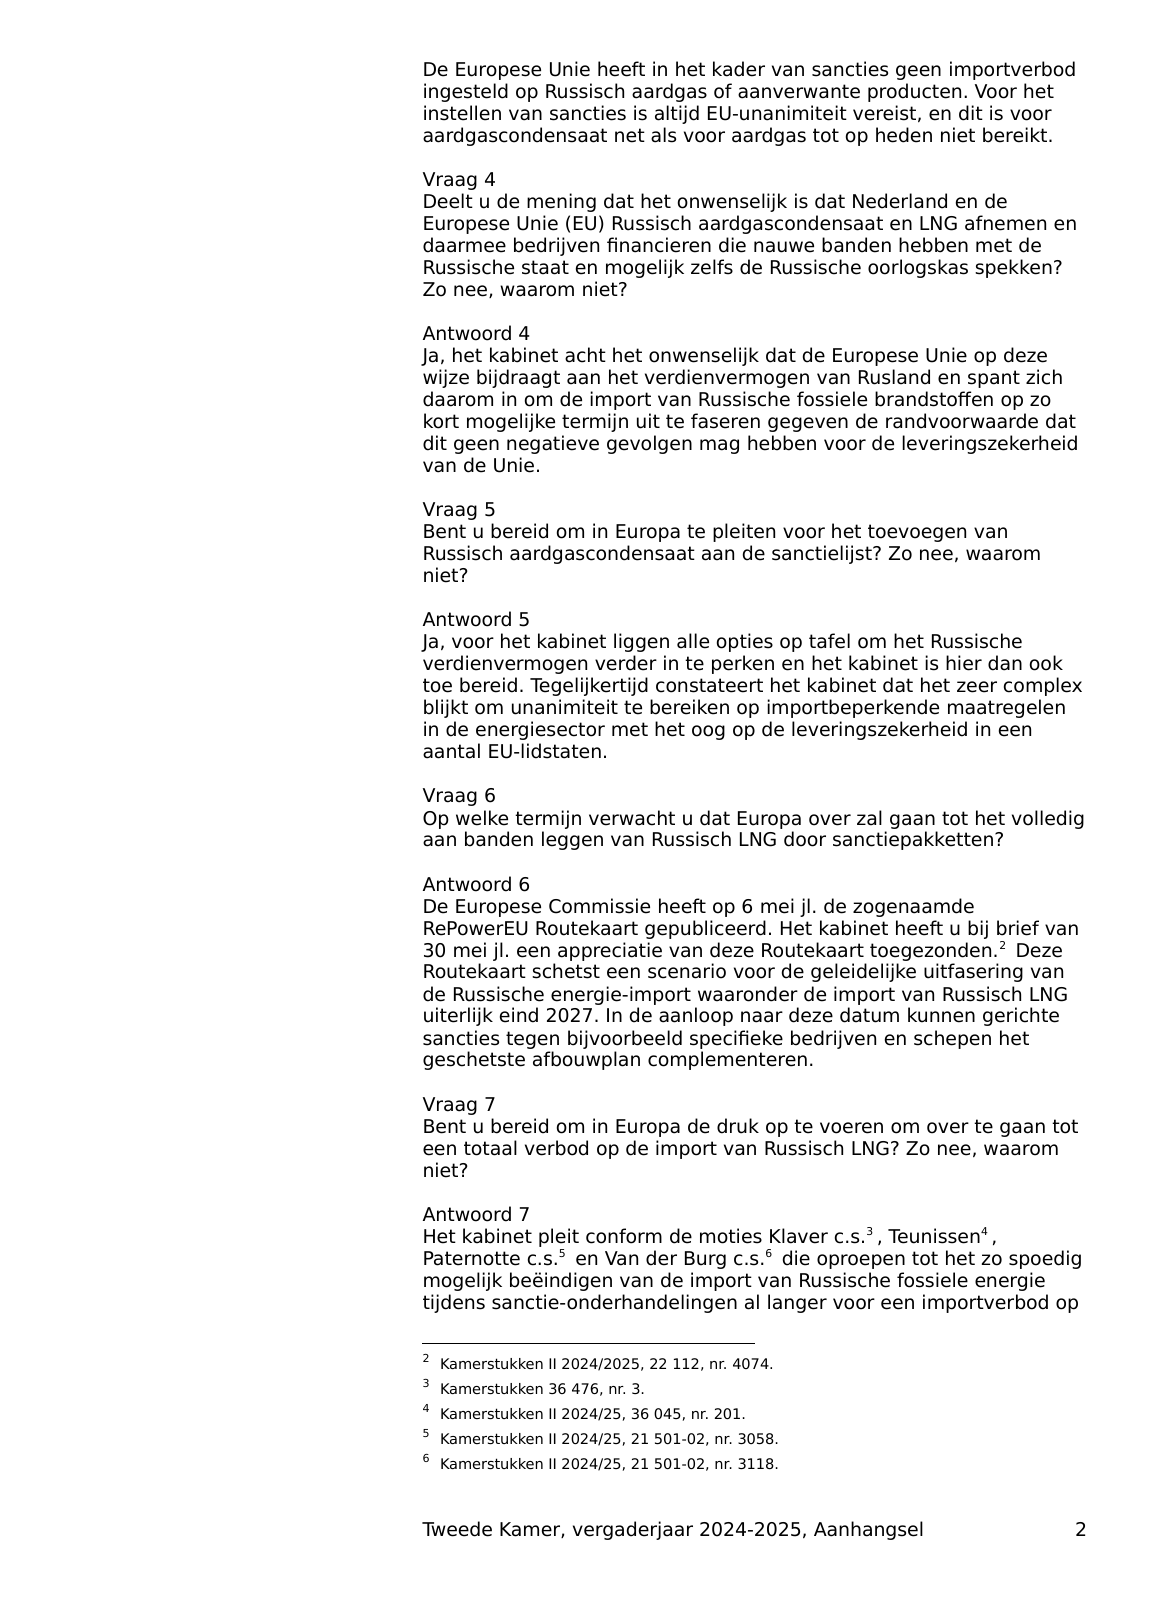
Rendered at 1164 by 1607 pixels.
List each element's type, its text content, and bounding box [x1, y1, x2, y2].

text Vraag 6 [422, 785, 1087, 807]
text Bent u bereid om in Europa de druk op te voeren om over te gaan tot een totaal verbod op de import van Russisch LNG? Zo nee, waarom niet? [422, 1116, 1087, 1181]
text Bent u bereid om in Europa te pleiten voor het toevoegen van Russisch aardgascondensaat aan de sanctielijst? Zo nee, waarom niet? [422, 521, 1087, 587]
text Vraag 5 [422, 499, 1087, 521]
text Antwoord 4 [422, 323, 1087, 345]
text Kamerstukken 36 476, nr. 3. [422, 1377, 1087, 1399]
text Vraag 7 [422, 1093, 1087, 1116]
text Kamerstukken II 2024/25, 36 045, nr. 201. [422, 1402, 1087, 1424]
text Antwoord 6 [422, 873, 1087, 896]
text Kamerstukken II 2024/25, 21 501-02, nr. 3118. [422, 1452, 1087, 1474]
text De Europese Unie heeft in het kader van sancties geen importverbod ingesteld op Russisch aardgas of aanverwante producten. Voor het instellen van sancties is altijd EU-unanimiteit vereist, en dit is voor aardgascondensaat net als voor aardgas tot op heden niet bereikt. [422, 59, 1087, 147]
text Vraag 4 [422, 169, 1087, 191]
text De Europese Commissie heeft op 6 mei jl. de zogenaamde RePowerEU Routekaart gepubliceerd. Het kabinet heeft u bij brief van 30 mei jl. een appreciatie van deze Routekaart toegezonden. Deze Routekaart schetst een scenario voor de geleidelijke uitfasering van de Russische energie-import waaronder de import van Russisch LNG uiterlijk eind 2027. In de aanloop naar deze datum kunnen gerichte sancties tegen bijvoorbeeld specifieke bedrijven en schepen het geschetste afbouwplan complementeren. [422, 896, 1087, 1071]
text Ja, het kabinet acht het onwenselijk dat de Europese Unie op deze wijze bijdraagt aan het verdienvermogen van Rusland en spant zich daarom in om de import van Russische fossiele brandstoffen op zo kort mogelijke termijn uit te faseren gegeven de randvoorwaarde dat dit geen negatieve gevolgen mag hebben voor de leveringszekerheid van de Unie. [422, 345, 1087, 477]
text Op welke termijn verwacht u dat Europa over zal gaan tot het volledig aan banden leggen van Russisch LNG door sanctiepakketten? [422, 807, 1087, 851]
text Kamerstukken II 2024/25, 21 501-02, nr. 3058. [422, 1427, 1087, 1449]
text Het kabinet pleit conform de moties Klaver c.s., Teunissen, Paternotte c.s. en Van der Burg c.s. die oproepen tot het zo spoedig mogelijk beëindigen van de import van Russische fossiele energie tijdens sanctie-onderhandelingen al langer voor een importverbod op [422, 1226, 1087, 1313]
text Antwoord 7 [422, 1204, 1087, 1226]
text Deelt u de mening dat het onwenselijk is dat Nederland en de Europese Unie (EU) Russisch aardgascondensaat en LNG afnemen en daarmee bedrijven financieren die nauwe banden hebben met de Russische staat en mogelijk zelfs de Russische oorlogskas spekken? Zo nee, waarom niet? [422, 191, 1087, 301]
text Antwoord 5 [422, 609, 1087, 631]
text Ja, voor het kabinet liggen alle opties op tafel om het Russische verdienvermogen verder in te perken en het kabinet is hier dan ook toe bereid. Tegelijkertijd constateert het kabinet dat het zeer complex blijkt om unanimiteit te bereiken op importbeperkende maatregelen in de energiesector met het oog op de leveringszekerheid in een aantal EU-lidstaten. [422, 631, 1087, 763]
text Kamerstukken II 2024/2025, 22 112, nr. 4074. [422, 1352, 1087, 1374]
